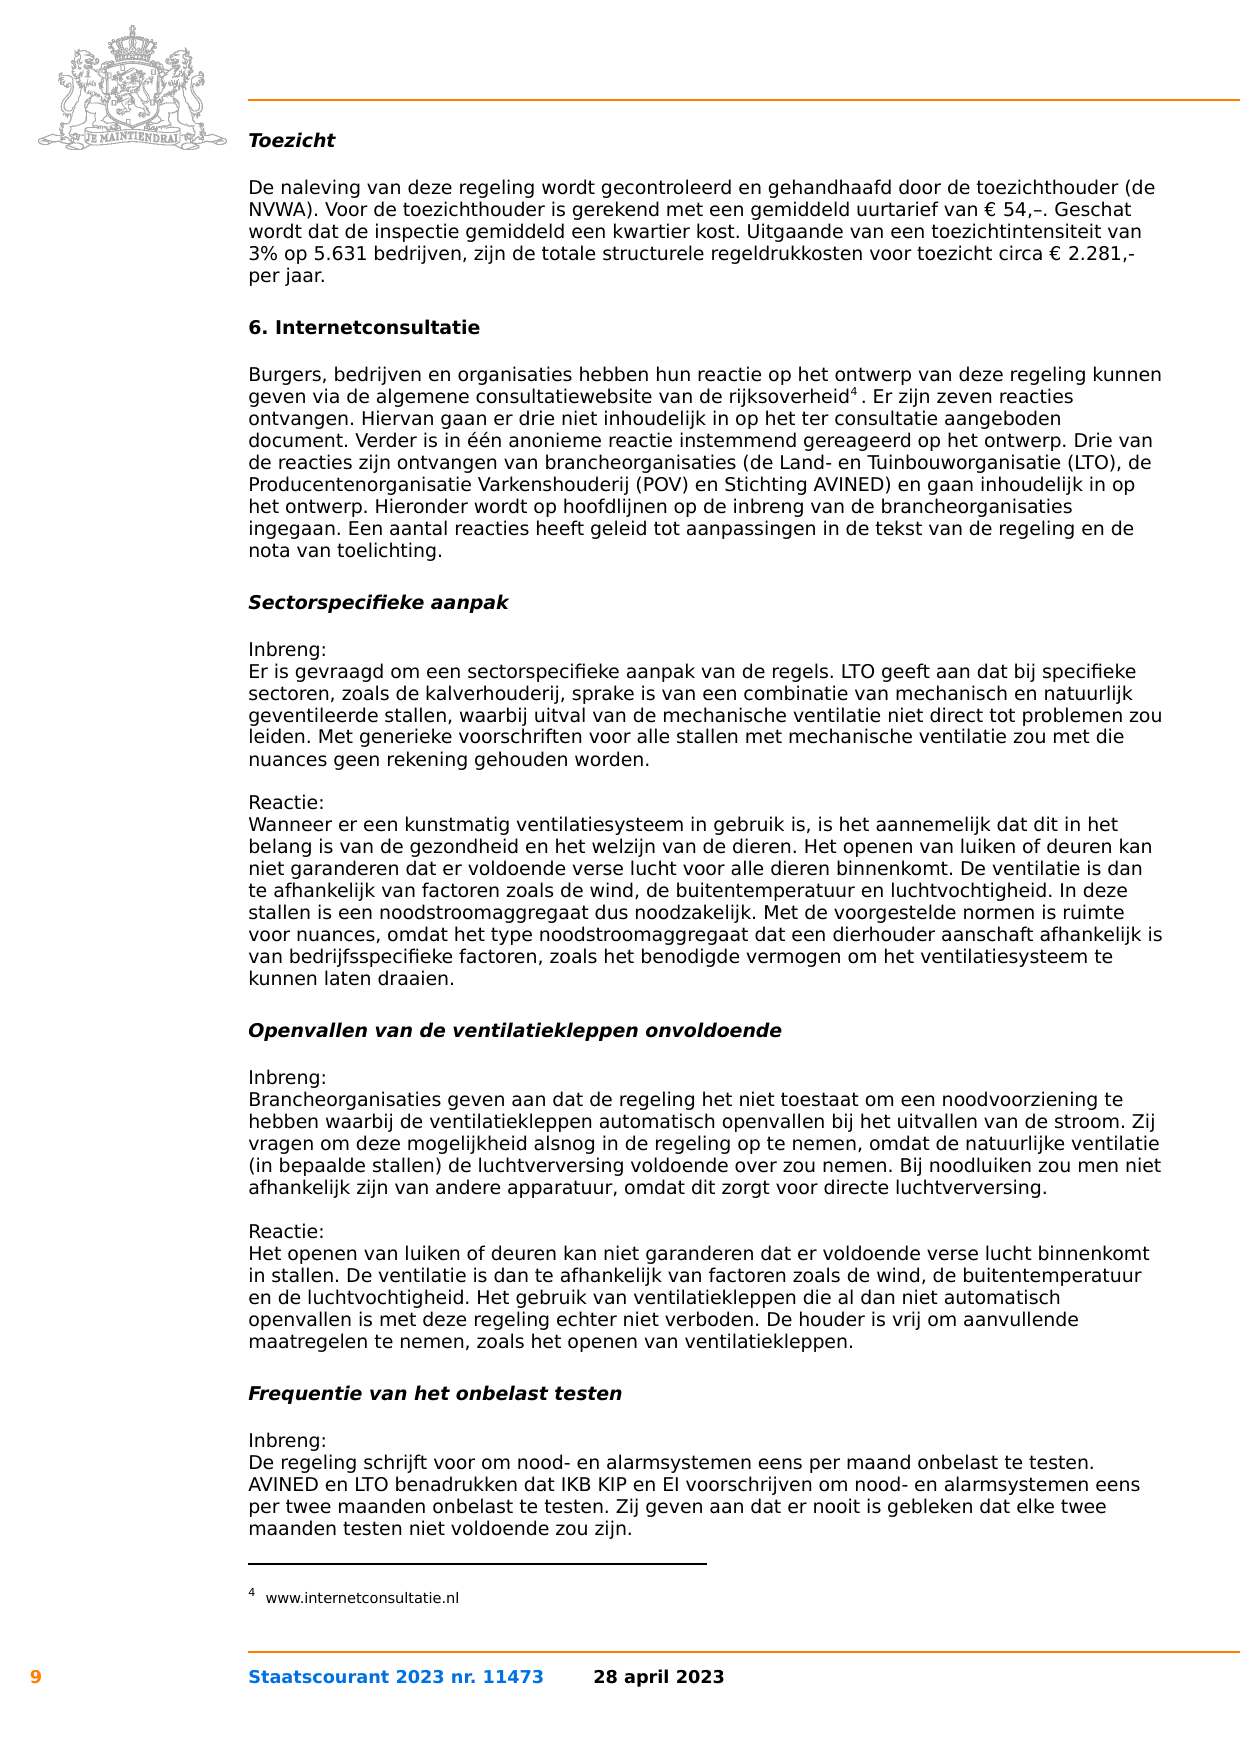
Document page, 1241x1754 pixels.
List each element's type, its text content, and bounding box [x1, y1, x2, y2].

text Inbreng: [248, 638, 1163, 661]
text Wanneer er een kunstmatig ventilatiesysteem in gebruik is, is het aannemelijk dat dit in het belang is van de gezondheid en het welzijn van de dieren. Het openen van luiken of deuren kan niet garanderen dat er voldoende verse lucht voor alle dieren binnenkomt. De ventilatie is dan te afhankelijk van factoren zoals de wind, de buitentemperatuur en luchtvochtigheid. In deze stallen is een noodstroomaggregaat dus noodzakelijk. Met de voorgestelde normen is ruimte voor nuances, omdat het type noodstroomaggregaat dat een dierhouder aanschaft afhankelijk is van bedrijfsspecifieke factoren, zoals het benodigde vermogen om het ventilatiesysteem te kunnen laten draaien. [248, 814, 1163, 990]
subtitle Sectorspecifieke aanpak [248, 592, 1163, 613]
text www.internetconsultatie.nl [248, 1586, 1163, 1608]
text De regeling schrijft voor om nood- en alarmsystemen eens per maand onbelast te testen. AVINED en LTO benadrukken dat IKB KIP en EI voorschrijven om nood- en alarmsystemen eens per twee maanden onbelast te testen. Zij geven aan dat er nooit is gebleken dat elke twee maanden testen niet voldoende zou zijn. [248, 1452, 1163, 1539]
text Inbreng: [248, 1430, 1163, 1452]
picture [38, 25, 227, 150]
subtitle Frequentie van het onbelast testen [248, 1383, 1163, 1405]
text Reactie: [248, 792, 1163, 814]
subtitle Toezicht [248, 130, 1163, 152]
subtitle 6. Internetconsultatie [248, 317, 1163, 339]
subtitle Openvallen van de ventilatiekleppen onvoldoende [248, 1020, 1163, 1042]
text Inbreng: [248, 1067, 1163, 1089]
text Het openen van luiken of deuren kan niet garanderen dat er voldoende verse lucht binnenkomt in stallen. De ventilatie is dan te afhankelijk van factoren zoals de wind, de buitentemperatuur en de luchtvochtigheid. Het gebruik van ventilatiekleppen die al dan niet automatisch openvallen is met deze regeling echter niet verboden. De houder is vrij om aanvullende maatregelen te nemen, zoals het openen van ventilatiekleppen. [248, 1243, 1163, 1353]
text Burgers, bedrijven en organisaties hebben hun reactie op het ontwerp van deze regeling kunnen geven via de algemene consultatiewebsite van de rijksoverheid. Er zijn zeven reacties ontvangen. Hiervan gaan er drie niet inhoudelijk in op het ter consultatie aangeboden document. Verder is in één anonieme reactie instemmend gereageerd op het ontwerp. Drie van de reacties zijn ontvangen van brancheorganisaties (de Land- en Tuinbouworganisatie (LTO), de Producentenorganisatie Varkenshouderij (POV) en Stichting AVINED) en gaan inhoudelijk in op het ontwerp. Hieronder wordt op hoofdlijnen op de inbreng van de brancheorganisaties ingegaan. Een aantal reacties heeft geleid tot aanpassingen in de tekst van de regeling en de nota van toelichting. [248, 364, 1163, 562]
text Brancheorganisaties geven aan dat de regeling het niet toestaat om een noodvoorziening te hebben waarbij de ventilatiekleppen automatisch openvallen bij het uitvallen van de stroom. Zij vragen om deze mogelijkheid alsnog in de regeling op te nemen, omdat de natuurlijke ventilatie (in bepaalde stallen) de luchtverversing voldoende over zou nemen. Bij noodluiken zou men niet afhankelijk zijn van andere apparatuur, omdat dit zorgt voor directe luchtverversing. [248, 1089, 1163, 1199]
text Er is gevraagd om een sectorspecifieke aanpak van de regels. LTO geeft aan dat bij specifieke sectoren, zoals de kalverhouderij, sprake is van een combinatie van mechanisch en natuurlijk geventileerde stallen, waarbij uitval van de mechanische ventilatie niet direct tot problemen zou leiden. Met generieke voorschriften voor alle stallen met mechanische ventilatie zou met die nuances geen rekening gehouden worden. [248, 661, 1163, 770]
text De naleving van deze regeling wordt gecontroleerd en gehandhaafd door de toezichthouder (de NVWA). Voor de toezichthouder is gerekend met een gemiddeld uurtarief van € 54,–. Geschat wordt dat de inspectie gemiddeld een kwartier kost. Uitgaande van een toezichtintensiteit van 3% op 5.631 bedrijven, zijn de totale structurele regeldrukkosten voor toezicht circa € 2.281,- per jaar. [248, 177, 1163, 287]
text Reactie: [248, 1221, 1163, 1243]
